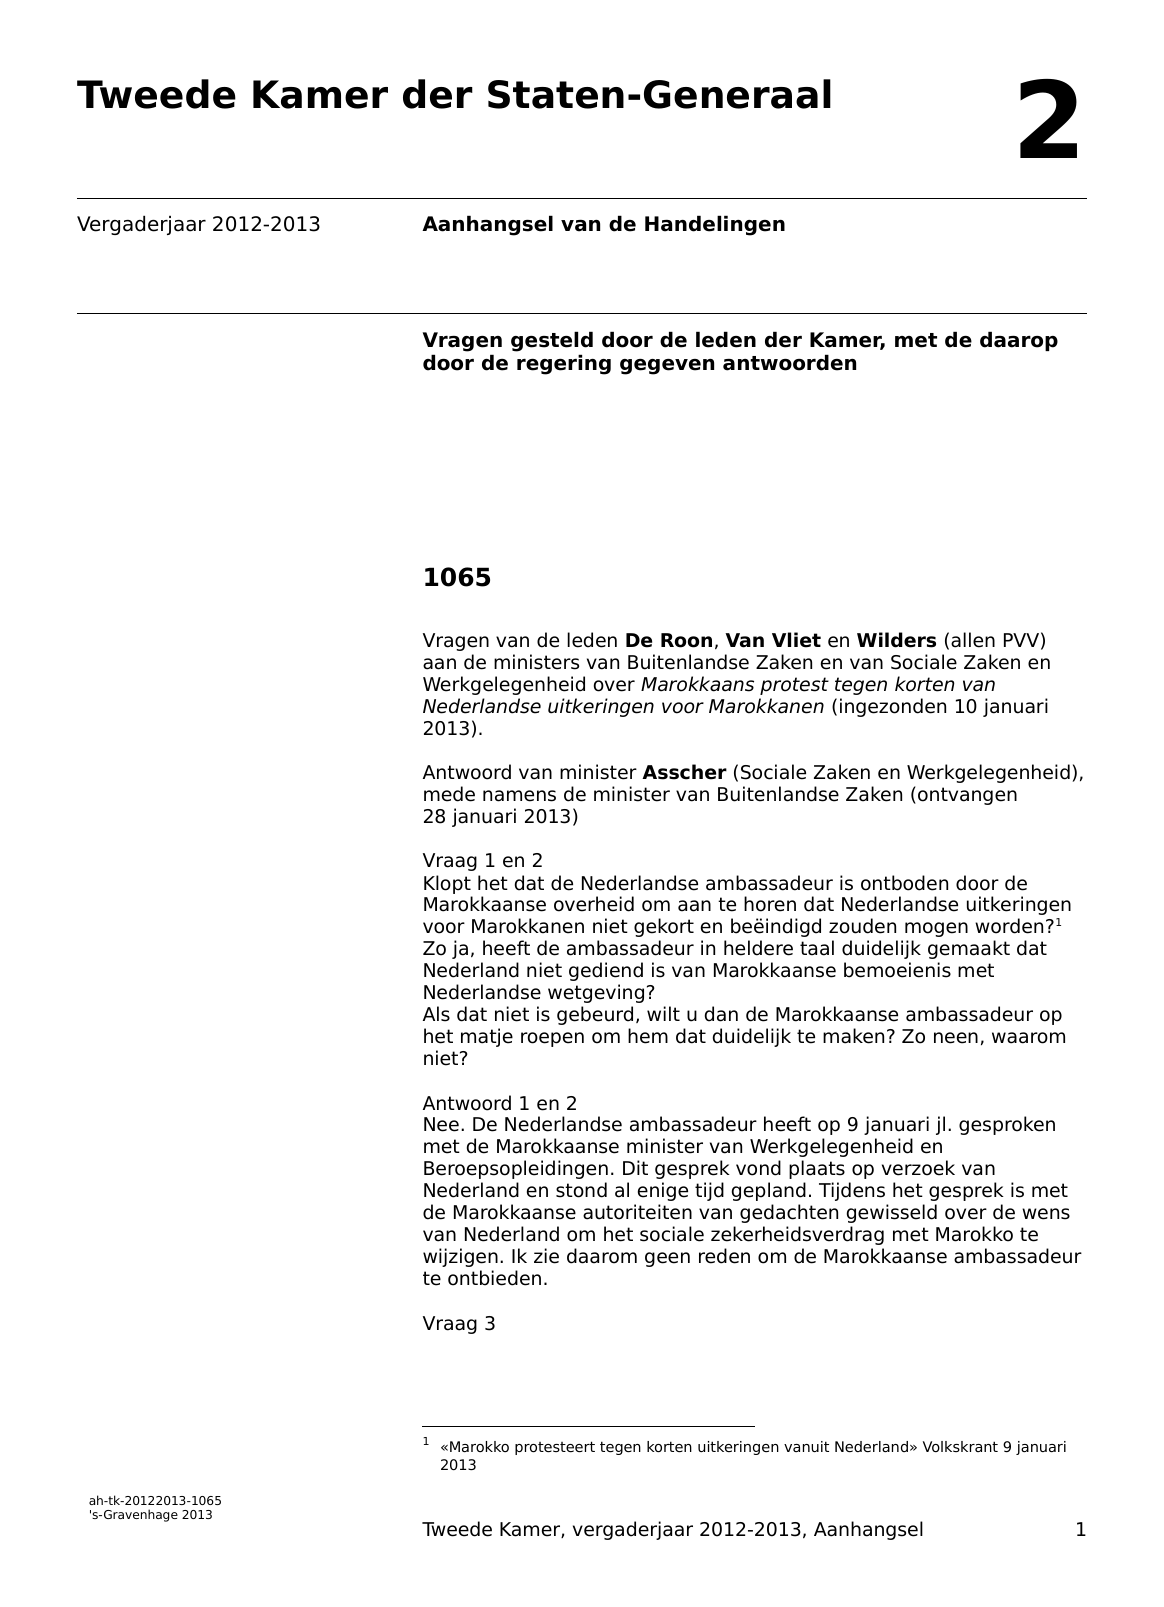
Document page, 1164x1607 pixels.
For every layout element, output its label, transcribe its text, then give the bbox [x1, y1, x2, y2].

text «Marokko protesteert tegen korten uitkeringen vanuit Nederland» Volkskrant 9 januari 2013 [422, 1435, 1087, 1474]
text Als dat niet is gebeurd, wilt u dan de Marokkaanse ambassadeur op het matje roepen om hem dat duidelijk te maken? Zo neen, waarom niet? [422, 1004, 1087, 1070]
text 1065 [422, 563, 1087, 592]
text Klopt het dat de Nederlandse ambassadeur is ontboden door de Marokkaanse overheid om aan te horen dat Nederlandse uitkeringen voor Marokkanen niet gekort en beëindigd zouden mogen worden? Zo ja, heeft de ambassadeur in heldere taal duidelijk gemaakt dat Nederland niet gediend is van Marokkaanse bemoeienis met Nederlandse wetgeving? [422, 872, 1087, 1004]
text Vragen van de leden De Roon, Van Vliet en Wilders (allen PVV) aan de ministers van Buitenlandse Zaken en van Sociale Zaken en Werkgelegenheid over Marokkaans protest tegen korten van Nederlandse uitkeringen voor Marokkanen (ingezonden 10 januari 2013). [422, 630, 1087, 740]
table_cell Vergaderjaar 2012-2013 [77, 199, 422, 313]
table_header 2 [886, 59, 1087, 198]
table_cell Vragen gesteld door de leden der Kamer, met de daarop door de regering gegeven antwoorden [422, 314, 1087, 375]
table_header Tweede Kamer der Staten-Generaal [77, 59, 886, 198]
text Vraag 1 en 2 [422, 850, 1087, 872]
table_cell Aanhangsel van de Handelingen [422, 199, 1087, 313]
text Antwoord 1 en 2 [422, 1092, 1087, 1114]
table_cell [77, 314, 422, 375]
text Vraag 3 [422, 1312, 1087, 1334]
text Antwoord van minister Asscher (Sociale Zaken en Werkgelegenheid), mede namens de minister van Buitenlandse Zaken (ontvangen 28 januari 2013) [422, 762, 1087, 828]
text Nee. De Nederlandse ambassadeur heeft op 9 januari jl. gesproken met de Marokkaanse minister van Werkgelegenheid en Beroepsopleidingen. Dit gesprek vond plaats op verzoek van Nederland en stond al enige tijd gepland. Tijdens het gesprek is met de Marokkaanse autoriteiten van gedachten gewisseld over de wens van Nederland om het sociale zekerheidsverdrag met Marokko te wijzigen. Ik zie daarom geen reden om de Marokkaanse ambassadeur te ontbieden. [422, 1114, 1087, 1290]
text ah-tk-20122013-1065 [88, 1494, 323, 1508]
text 's-Gravenhage 2013 [88, 1508, 323, 1522]
